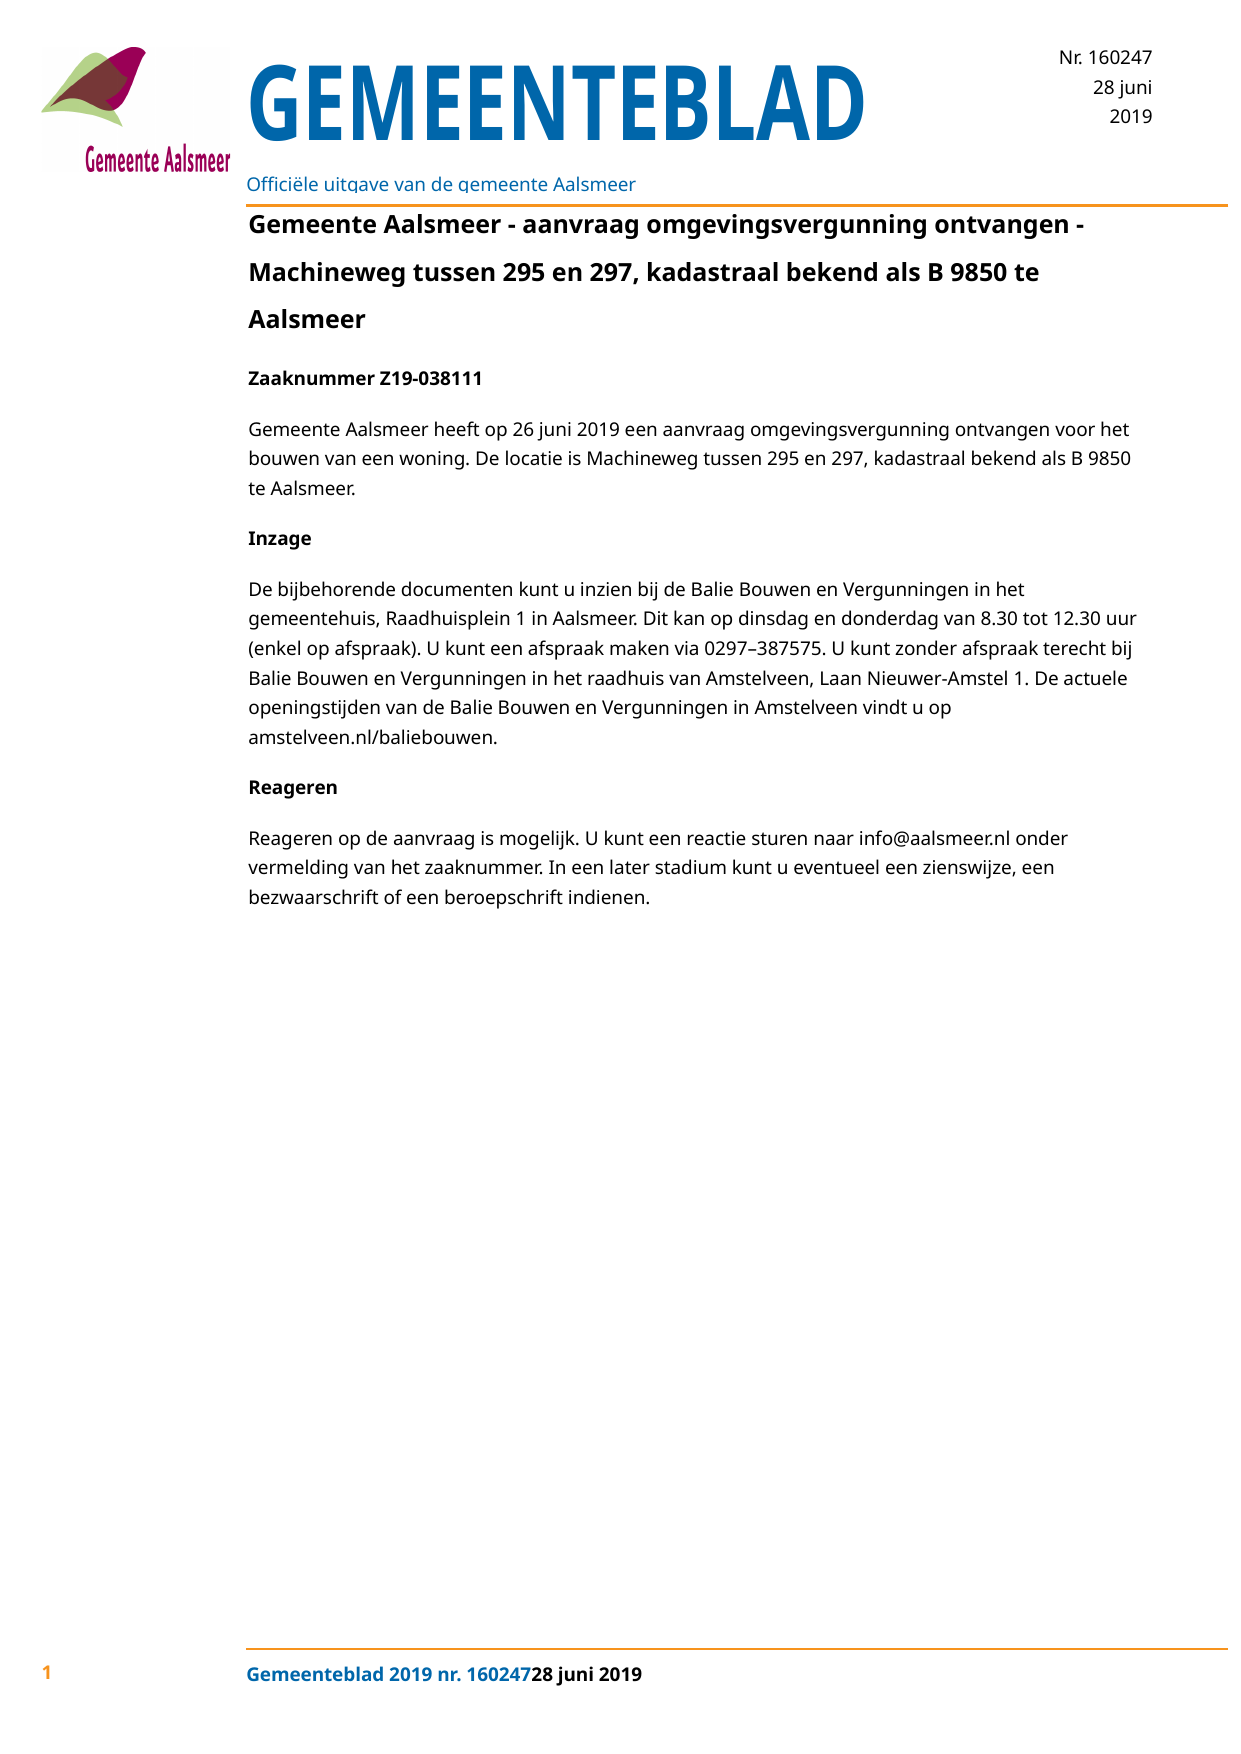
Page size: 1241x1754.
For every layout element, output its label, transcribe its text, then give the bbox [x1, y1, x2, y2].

text Zaaknummer Z19-038111 [248, 366, 1152, 391]
text Reageren op de aanvraag is mogelijk. U kunt een reactie sturen naar info@aalsmeer.nl onder vermelding van het zaaknummer. In een later stadium kunt u eventueel een zienswijze, een bezwaarschrift of een beroepschrift indienen. [248, 825, 1152, 909]
text De bijbehorende documenten kunt u inzien bij de Balie Bouwen en Vergunningen in het gemeentehuis, Raadhuisplein 1 in Aalsmeer. Dit kan op dinsdag en donderdag van 8.30 tot 12.30 uur (enkel op afspraak). U kunt een afspraak maken via 0297–387575. U kunt zonder afspraak terecht bij Balie Bouwen en Vergunningen in het raadhuis van Amstelveen, Laan Nieuwer-Amstel 1. De actuele openingstijden van de Balie Bouwen en Vergunningen in Amstelveen vindt u op amstelveen.nl/baliebouwen. [248, 576, 1152, 749]
text Gemeente Aalsmeer - aanvraag omgevingsvergunning ontvangen - Machineweg tussen 295 en 297, kadastraal bekend als B 9850 te Aalsmeer [248, 207, 1152, 336]
text Gemeente Aalsmeer heeft op 26 juni 2019 een aanvraag omgevingsvergunning ontvangen voor het bouwen van een woning. De locatie is Machineweg tussen 295 en 297, kadastraal bekend als B 9850 te Aalsmeer. [248, 416, 1152, 501]
picture [41, 47, 231, 172]
text Reageren [248, 774, 1152, 800]
text Inzage [248, 526, 1152, 551]
